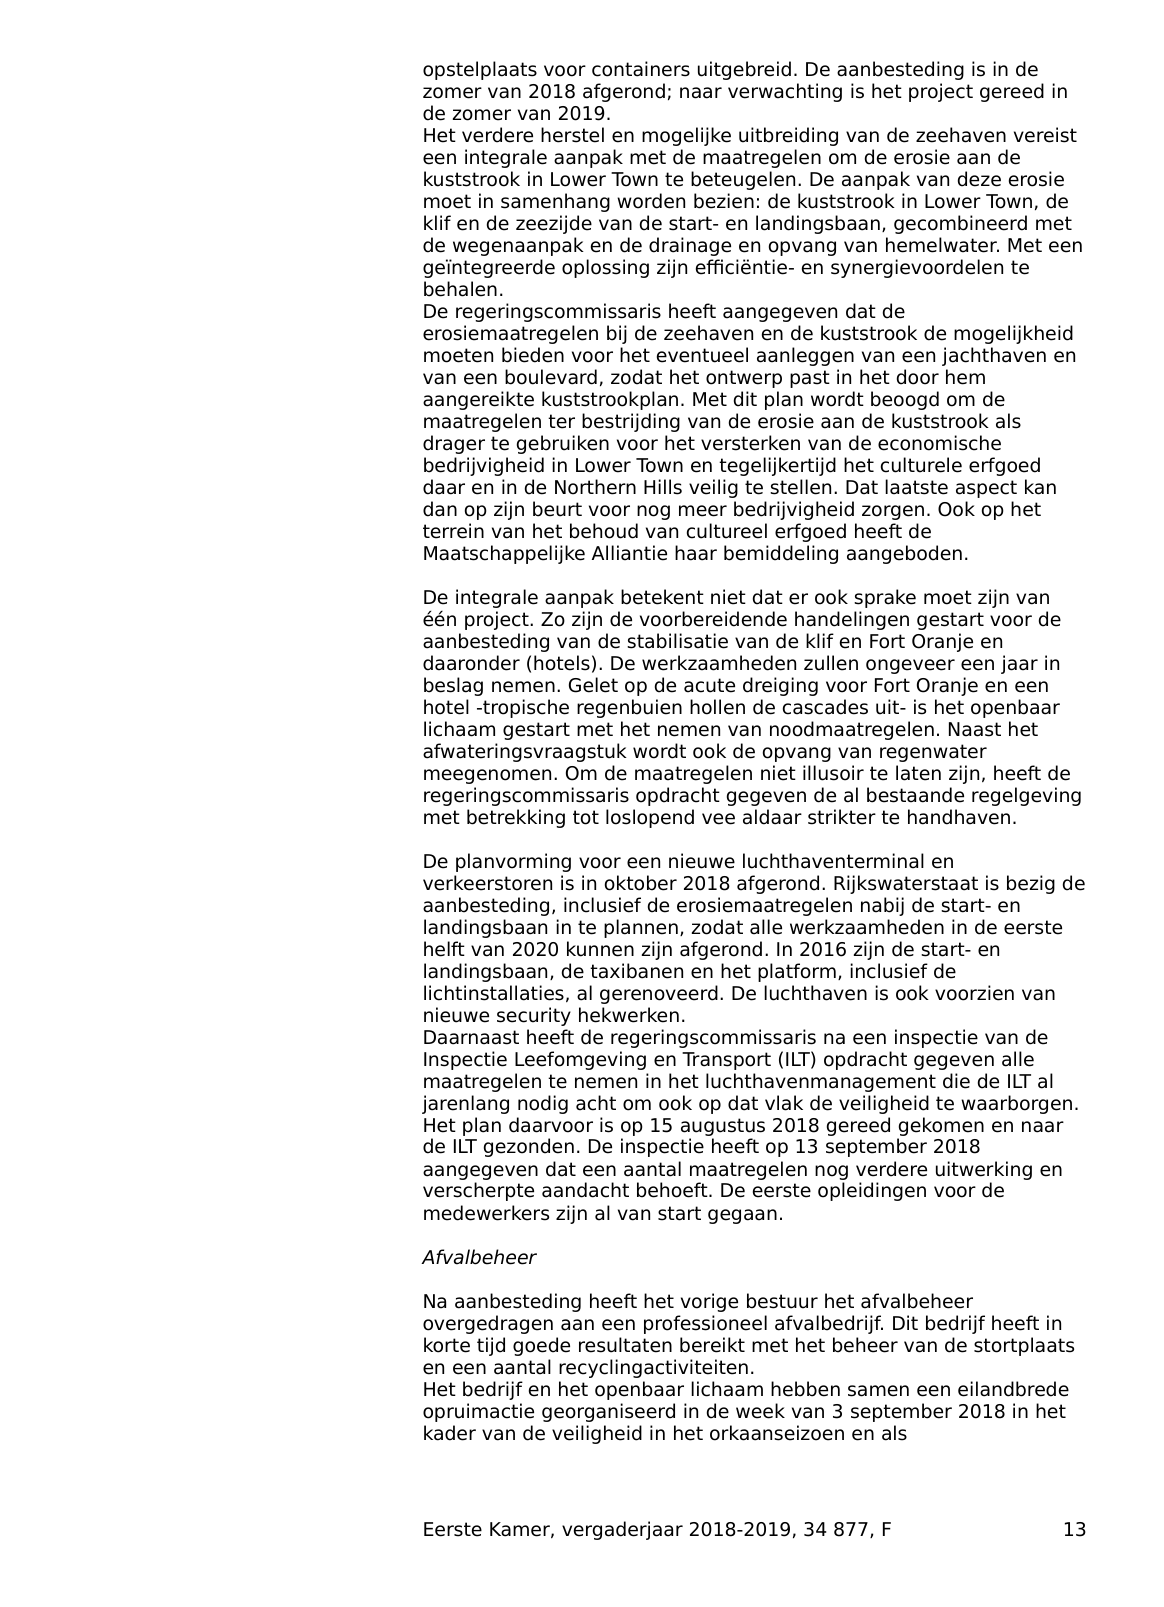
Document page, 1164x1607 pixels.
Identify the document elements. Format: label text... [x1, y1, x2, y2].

text De regeringscommissaris heeft aangegeven dat de erosiemaatregelen bij de zeehaven en de kuststrook de mogelijkheid moeten bieden voor het eventueel aanleggen van een jachthaven en van een boulevard, zodat het ontwerp past in het door hem aangereikte kuststrookplan. Met dit plan wordt beoogd om de maatregelen ter bestrijding van de erosie aan de kuststrook als drager te gebruiken voor het versterken van de economische bedrijvigheid in Lower Town en tegelijkertijd het culturele erfgoed daar en in de Northern Hills veilig te stellen. Dat laatste aspect kan dan op zijn beurt voor nog meer bedrijvigheid zorgen. Ook op het terrein van het behoud van cultureel erfgoed heeft de Maatschappelijke Alliantie haar bemiddeling aangeboden. [422, 301, 1087, 564]
text De integrale aanpak betekent niet dat er ook sprake moet zijn van één project. Zo zijn de voorbereidende handelingen gestart voor de aanbesteding van de stabilisatie van de klif en Fort Oranje en daaronder (hotels). De werkzaamheden zullen ongeveer een jaar in beslag nemen. Gelet op de acute dreiging voor Fort Oranje en een hotel -tropische regenbuien hollen de cascades uit- is het openbaar lichaam gestart met het nemen van noodmaatregelen. Naast het afwateringsvraagstuk wordt ook de opvang van regenwater meegenomen. Om de maatregelen niet illusoir te laten zijn, heeft de regeringscommissaris opdracht gegeven de al bestaande regelgeving met betrekking tot loslopend vee aldaar strikter te handhaven. [422, 587, 1087, 828]
subtitle Afvalbeheer [422, 1247, 1087, 1268]
text Na aanbesteding heeft het vorige bestuur het afvalbeheer overgedragen aan een professioneel afvalbedrijf. Dit bedrijf heeft in korte tijd goede resultaten bereikt met het beheer van de stortplaats en een aantal recyclingactiviteiten. [422, 1291, 1087, 1379]
text Daarnaast heeft de regeringscommissaris na een inspectie van de Inspectie Leefomgeving en Transport (ILT) opdracht gegeven alle maatregelen te nemen in het luchthavenmanagement die de ILT al jarenlang nodig acht om ook op dat vlak de veiligheid te waarborgen. Het plan daarvoor is op 15 augustus 2018 gereed gekomen en naar de ILT gezonden. De inspectie heeft op 13 september 2018 aangegeven dat een aantal maatregelen nog verdere uitwerking en verscherpte aandacht behoeft. De eerste opleidingen voor de medewerkers zijn al van start gegaan. [422, 1027, 1087, 1224]
text De planvorming voor een nieuwe luchthaventerminal en verkeerstoren is in oktober 2018 afgerond. Rijkswaterstaat is bezig de aanbesteding, inclusief de erosiemaatregelen nabij de start- en landingsbaan in te plannen, zodat alle werkzaamheden in de eerste helft van 2020 kunnen zijn afgerond. In 2016 zijn de start- en landingsbaan, de taxibanen en het platform, inclusief de lichtinstallaties, al gerenoveerd. De luchthaven is ook voorzien van nieuwe security hekwerken. [422, 851, 1087, 1027]
text Het bedrijf en het openbaar lichaam hebben samen een eilandbrede opruimactie georganiseerd in de week van 3 september 2018 in het kader van de veiligheid in het orkaanseizoen en als [422, 1379, 1087, 1444]
text opstelplaats voor containers uitgebreid. De aanbesteding is in de zomer van 2018 afgerond; naar verwachting is het project gereed in de zomer van 2019. [422, 59, 1087, 125]
text Het verdere herstel en mogelijke uitbreiding van de zeehaven vereist een integrale aanpak met de maatregelen om de erosie aan de kuststrook in Lower Town te beteugelen. De aanpak van deze erosie moet in samenhang worden bezien: de kuststrook in Lower Town, de klif en de zeezijde van de start- en landingsbaan, gecombineerd met de wegenaanpak en de drainage en opvang van hemelwater. Met een geïntegreerde oplossing zijn efficiëntie- en synergievoordelen te behalen. [422, 125, 1087, 301]
